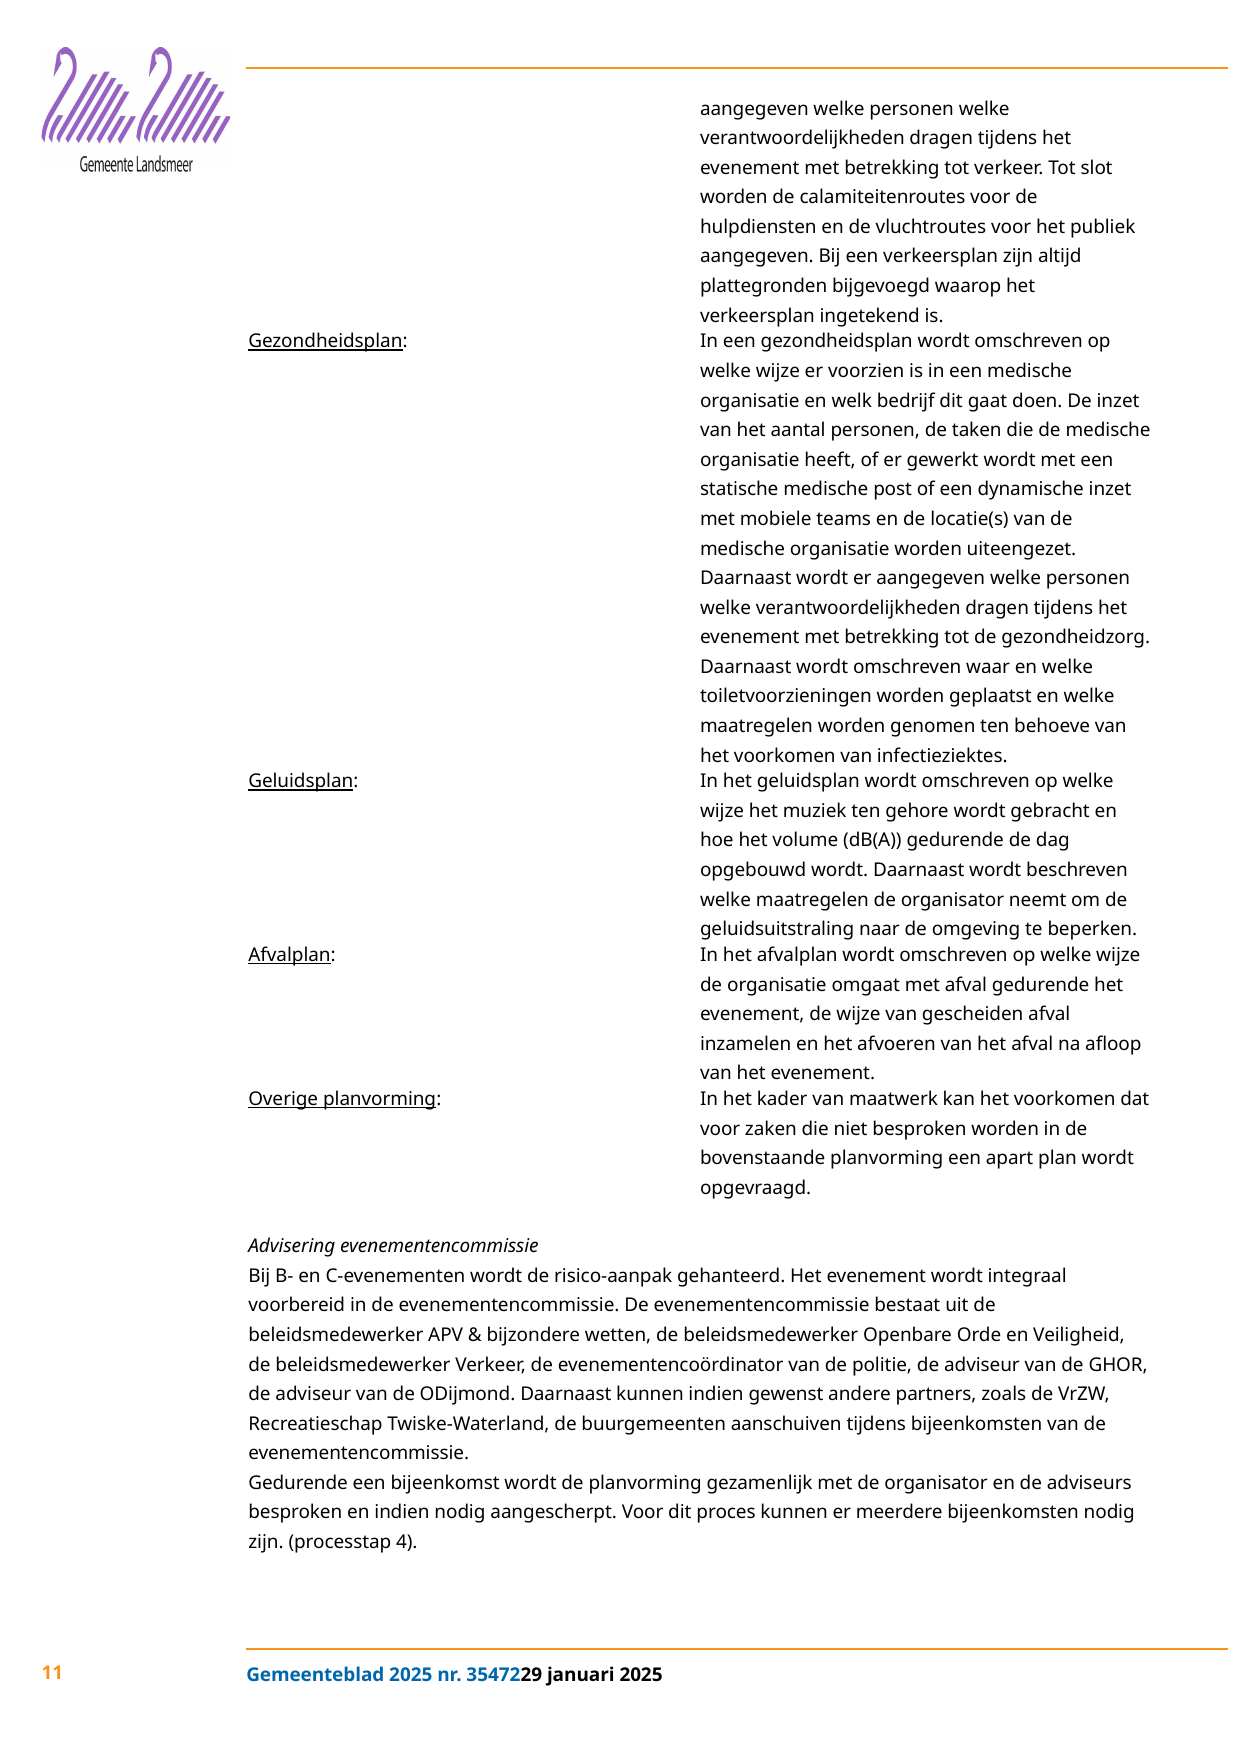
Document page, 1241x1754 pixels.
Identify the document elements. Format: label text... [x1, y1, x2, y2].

text Gedurende een bijeenkomst wordt de planvorming gezamenlijk met de organisator en de adviseurs besproken en indien nodig aangescherpt. Voor dit proces kunnen er meerdere bijeenkomsten nodig zijn. (processtap 4). [248, 1469, 1152, 1554]
picture [41, 47, 231, 172]
table_cell [248, 95, 700, 328]
table_cell Gezondheidsplan: [248, 328, 700, 767]
text Bij B- en C-evenementen wordt de risico-aanpak gehanteerd. Het evenement wordt integraal voorbereid in de evenementencommissie. De evenementencommissie bestaat uit de beleidsmedewerker APV & bijzondere wetten, de beleidsmedewerker Openbare Orde en Veiligheid, de beleidsmedewerker Verkeer, de evenementencoördinator van de politie, de adviseur van de GHOR, de adviseur van de ODijmond. Daarnaast kunnen indien gewenst andere partners, zoals de VrZW, Recreatieschap Twiske-Waterland, de buurgemeenten aanschuiven tijdens bijeenkomsten van de evenementencommissie. [248, 1262, 1152, 1465]
table_cell In het kader van maatwerk kan het voorkomen dat voor zaken die niet besproken worden in de bovenstaande planvorming een apart plan wordt opgevraagd. [700, 1085, 1152, 1200]
table_cell In het geluidsplan wordt omschreven op welke wijze het muziek ten gehore wordt gebracht en hoe het volume (dB(A)) gedurende de dag opgebouwd wordt. Daarnaast wordt beschreven welke maatregelen de organisator neemt om de geluidsuitstraling naar de omgeving te beperken. [700, 768, 1152, 941]
table_cell In het afvalplan wordt omschreven op welke wijze de organisatie omgaat met afval gedurende het evenement, de wijze van gescheiden afval inzamelen en het afvoeren van het afval na afloop van het evenement. [700, 941, 1152, 1085]
table_cell Geluidsplan: [248, 768, 700, 941]
text Advisering evenementencommissie [248, 1232, 1152, 1258]
table_cell Afvalplan: [248, 941, 700, 1085]
table_cell Overige planvorming: [248, 1085, 700, 1200]
table_cell In een gezondheidsplan wordt omschreven op welke wijze er voorzien is in een medische organisatie en welk bedrijf dit gaat doen. De inzet van het aantal personen, de taken die de medische organisatie heeft, of er gewerkt wordt met een statische medische post of een dynamische inzet met mobiele teams en de locatie(s) van de medische organisatie worden uiteengezet. Daarnaast wordt er aangegeven welke personen welke verantwoordelijkheden dragen tijdens het evenement met betrekking tot de gezondheidzorg. Daarnaast wordt omschreven waar en welke toiletvoorzieningen worden geplaatst en welke maatregelen worden genomen ten behoeve van het voorkomen van infectieziektes. [700, 328, 1152, 767]
table_cell aangegeven welke personen welke verantwoordelijkheden dragen tijdens het evenement met betrekking tot verkeer. Tot slot worden de calamiteitenroutes voor de hulpdiensten en de vluchtroutes voor het publiek aangegeven. Bij een verkeersplan zijn altijd plattegronden bijgevoegd waarop het verkeersplan ingetekend is. [700, 95, 1152, 328]
